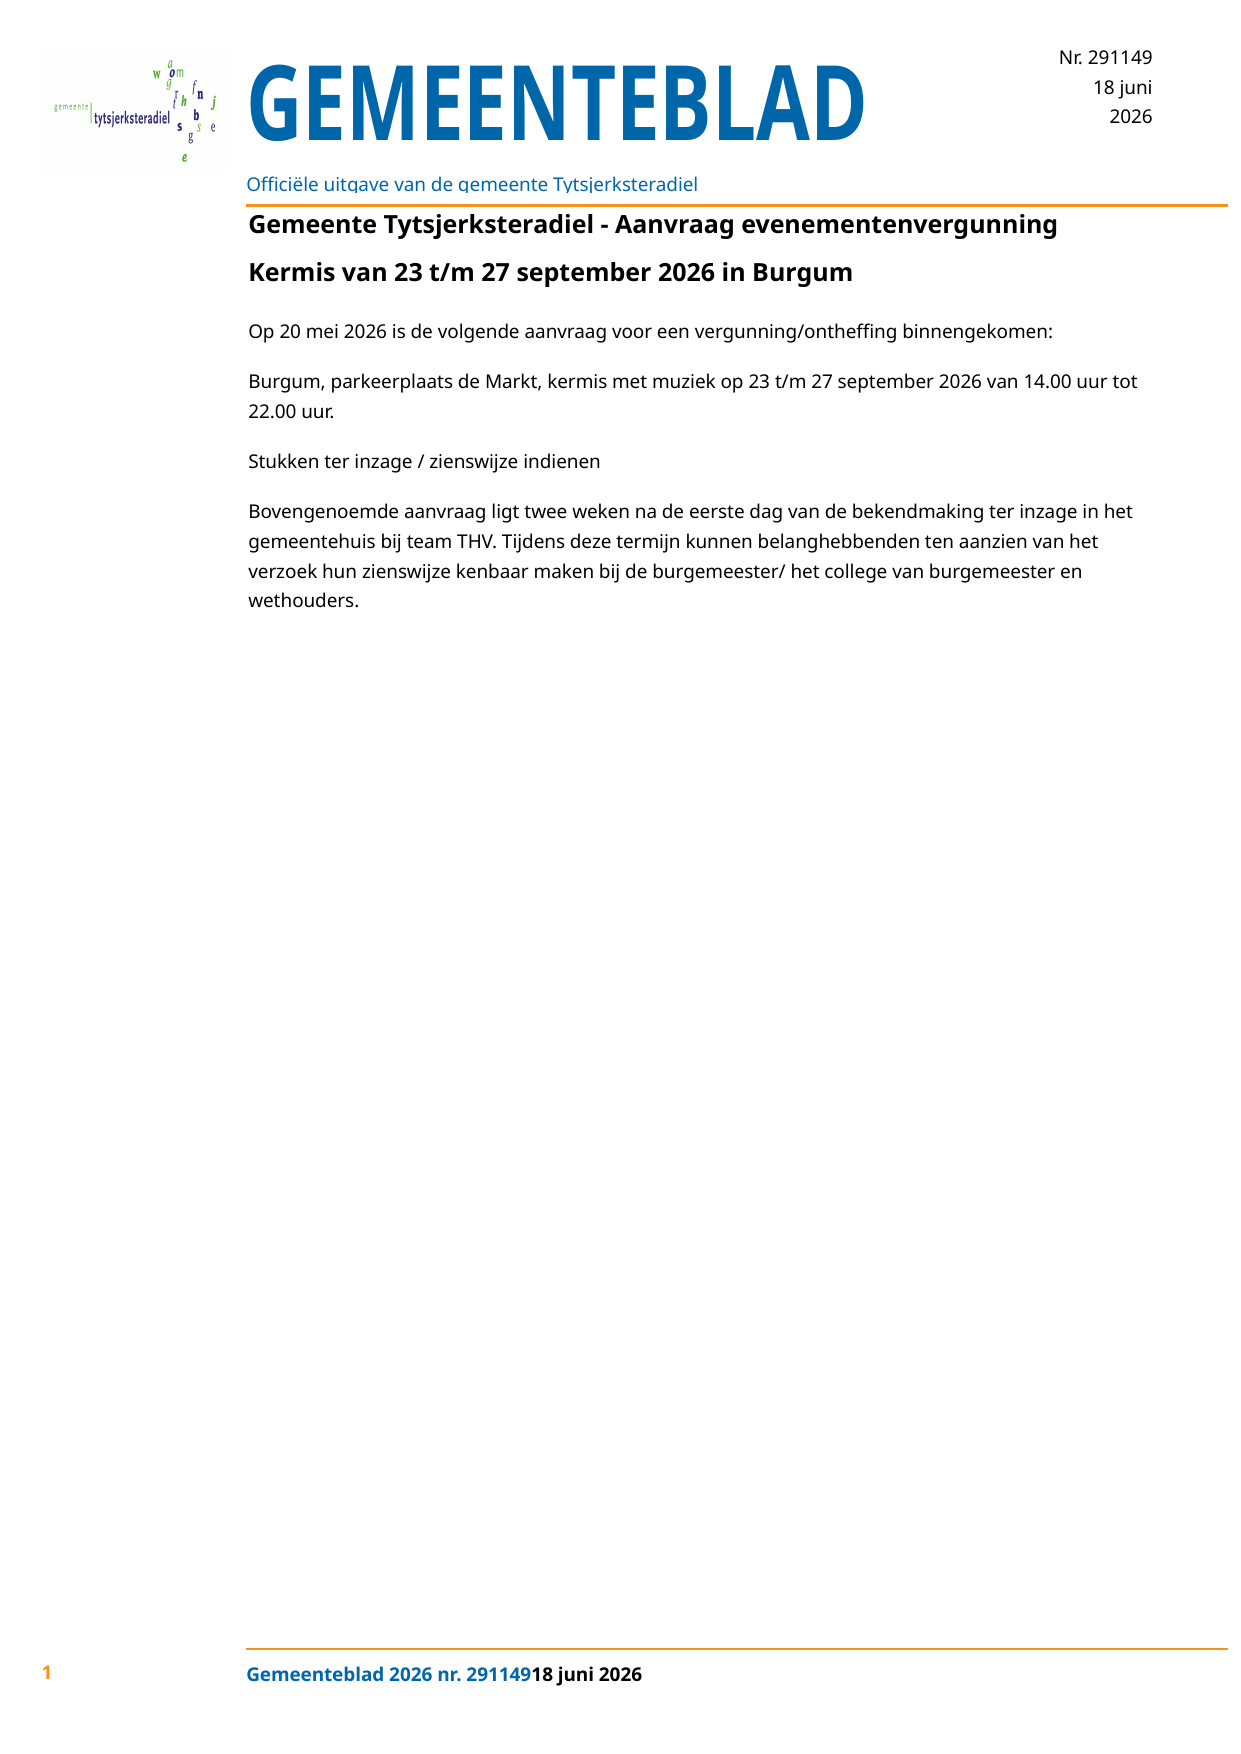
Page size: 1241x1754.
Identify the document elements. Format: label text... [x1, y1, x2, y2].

text Op 20 mei 2026 is de volgende aanvraag voor een vergunning/ontheffing binnengekomen: [248, 318, 1152, 344]
text Burgum, parkeerplaats de Markt, kermis met muziek op 23 t/m 27 september 2026 van 14.00 uur tot 22.00 uur. [248, 368, 1152, 424]
picture [41, 47, 231, 172]
text Bovengenoemde aanvraag ligt twee weken na de eerste dag van de bekendmaking ter inzage in het gemeentehuis bij team THV. Tijdens deze termijn kunnen belanghebbenden ten aanzien van het verzoek hun zienswijze kenbaar maken bij de burgemeester/ het college van burgemeester en wethouders. [248, 499, 1152, 613]
text Stukken ter inzage / zienswijze indienen [248, 448, 1152, 474]
text Gemeente Tytsjerksteradiel - Aanvraag evenementenvergunning Kermis van 23 t/m 27 september 2026 in Burgum [248, 207, 1152, 288]
